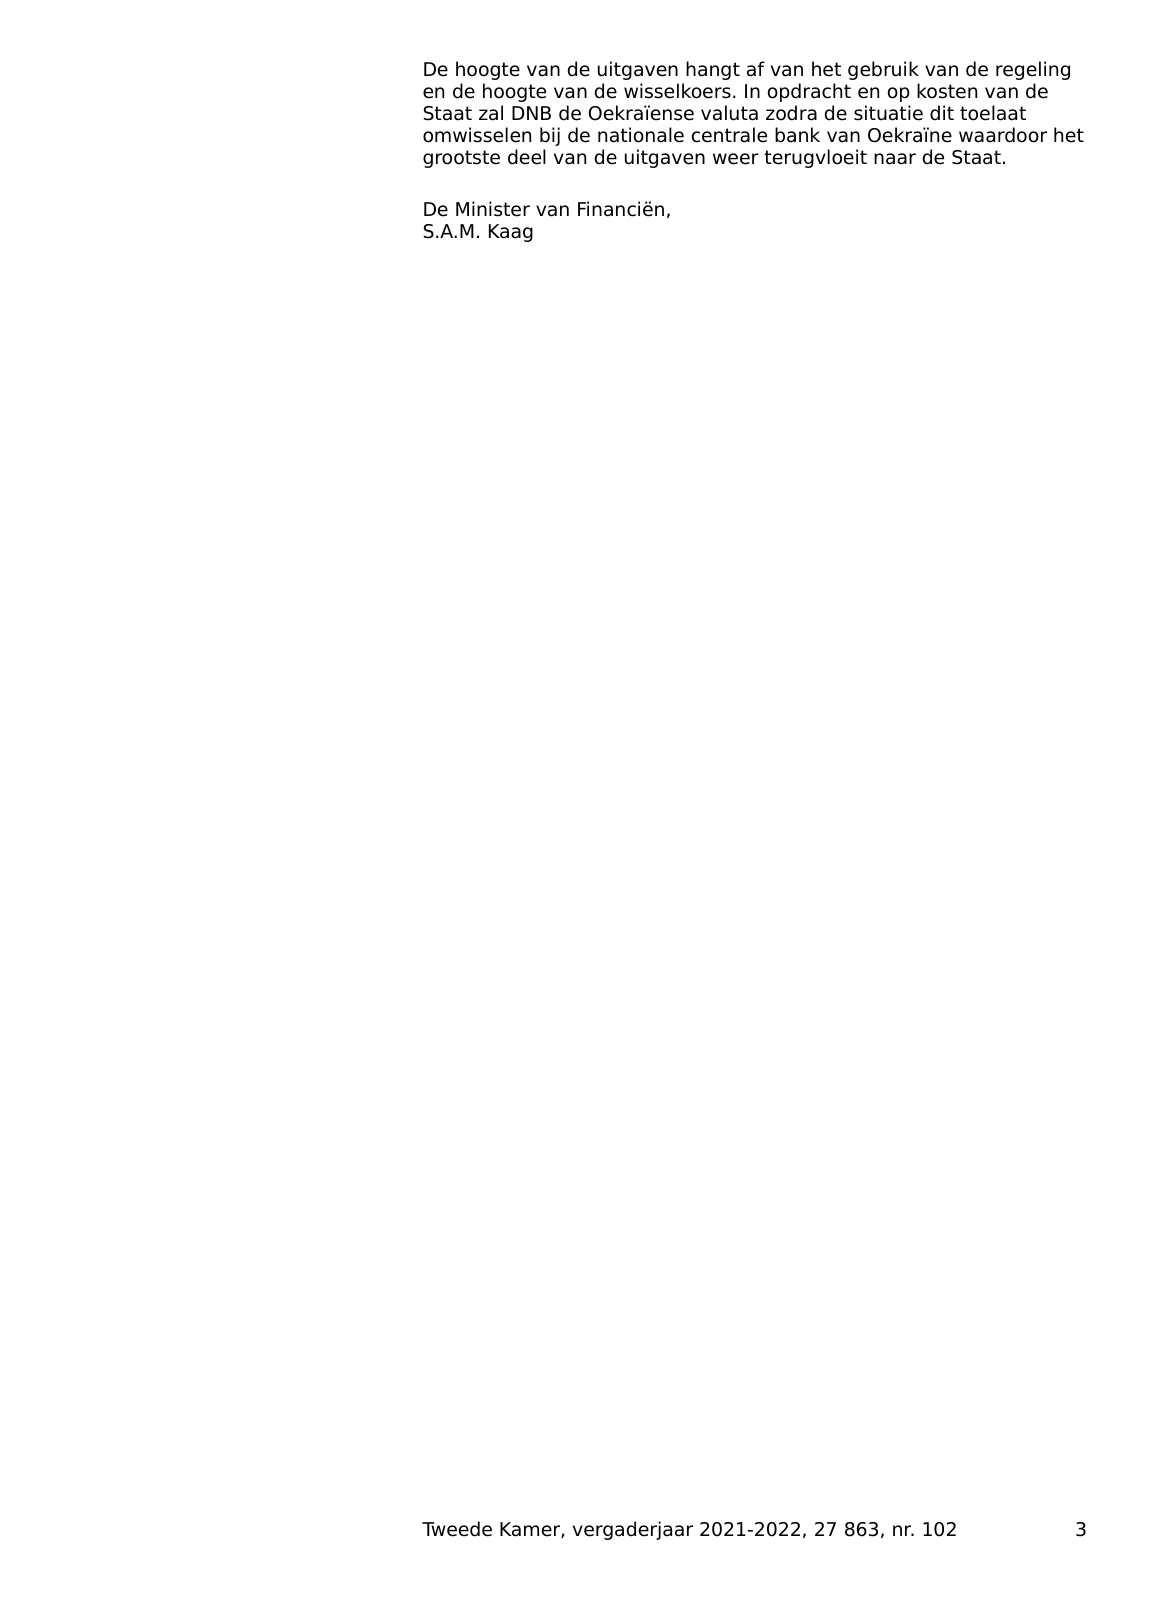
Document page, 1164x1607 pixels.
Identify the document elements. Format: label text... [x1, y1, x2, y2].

text De Minister van Financiën, S.A.M. Kaag [422, 199, 1087, 243]
text De hoogte van de uitgaven hangt af van het gebruik van de regeling en de hoogte van de wisselkoers. In opdracht en op kosten van de Staat zal DNB de Oekraïense valuta zodra de situatie dit toelaat omwisselen bij de nationale centrale bank van Oekraïne waardoor het grootste deel van de uitgaven weer terugvloeit naar de Staat. [422, 59, 1087, 169]
